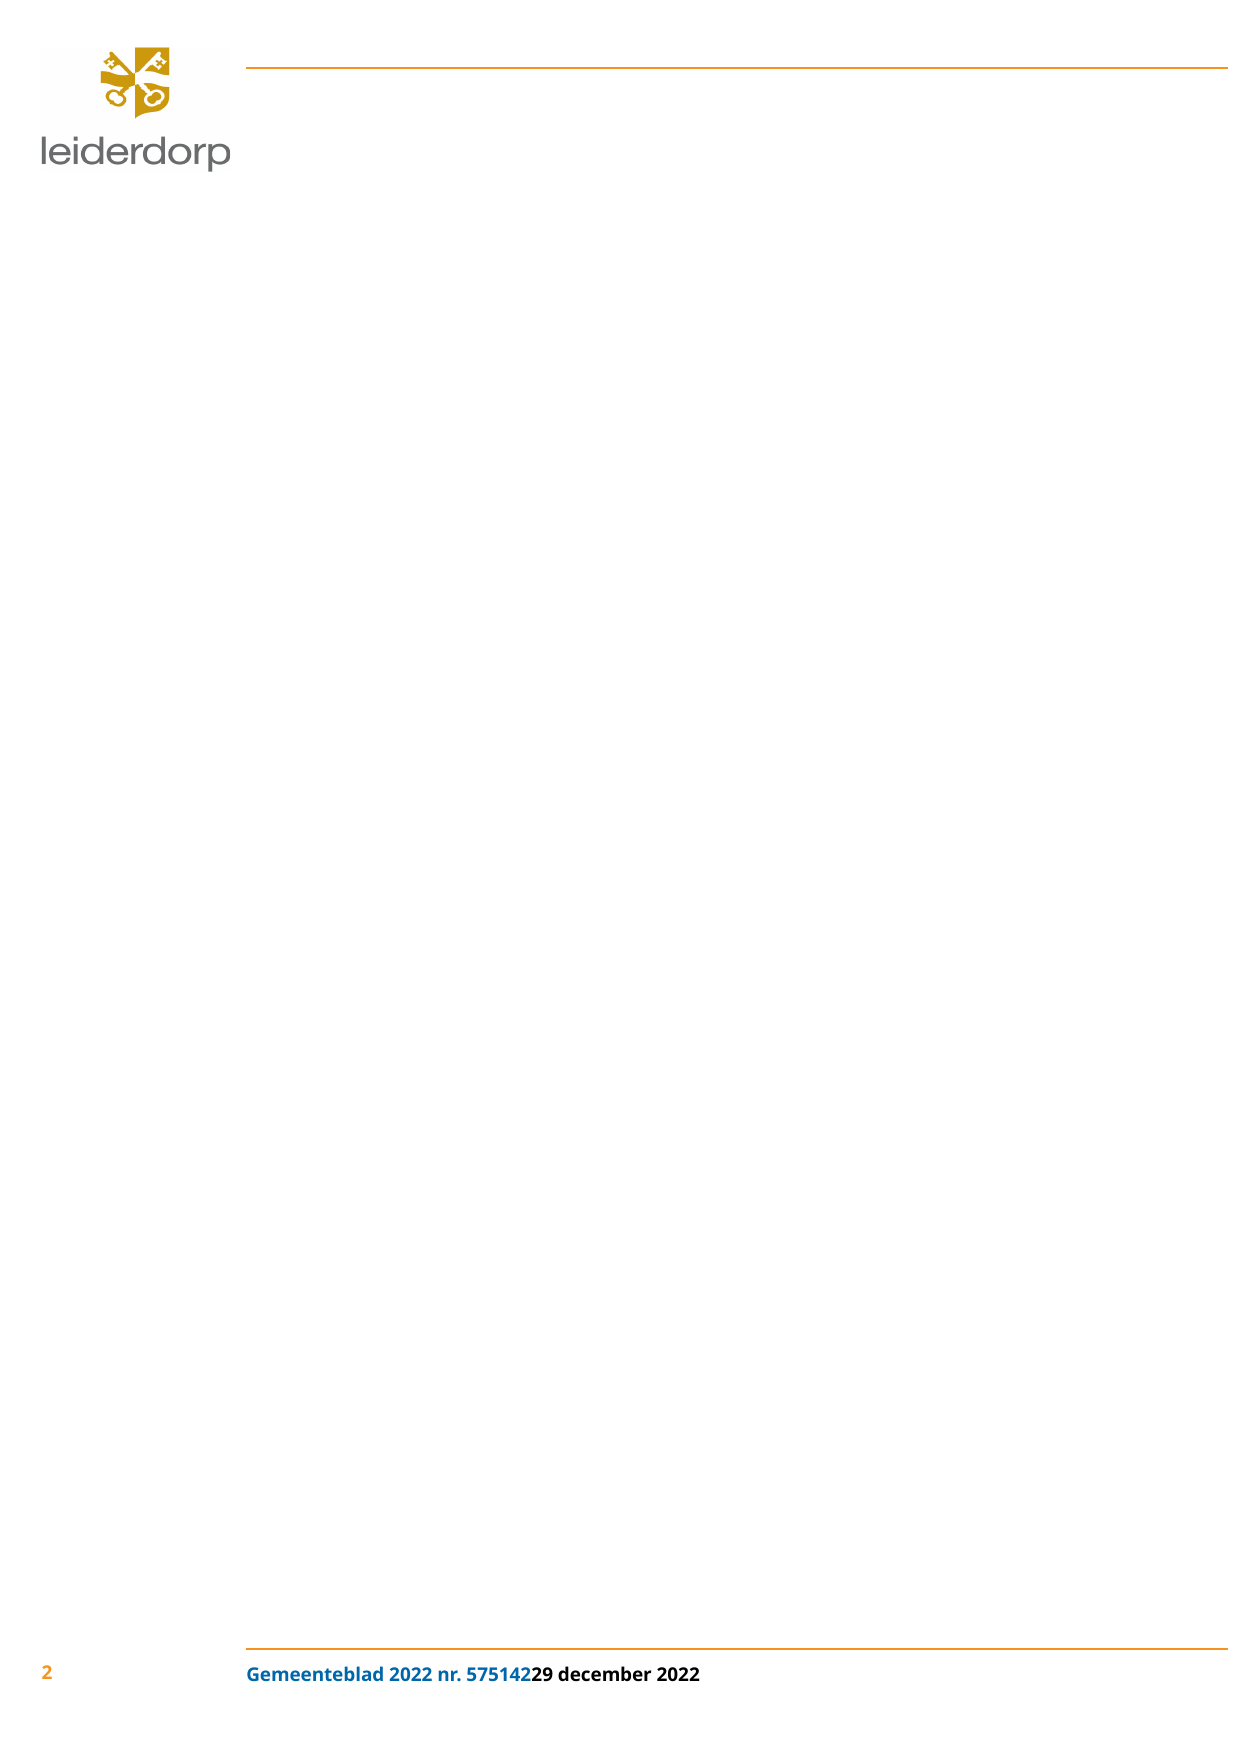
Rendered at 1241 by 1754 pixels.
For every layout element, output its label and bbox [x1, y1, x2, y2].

picture [41, 47, 231, 172]
